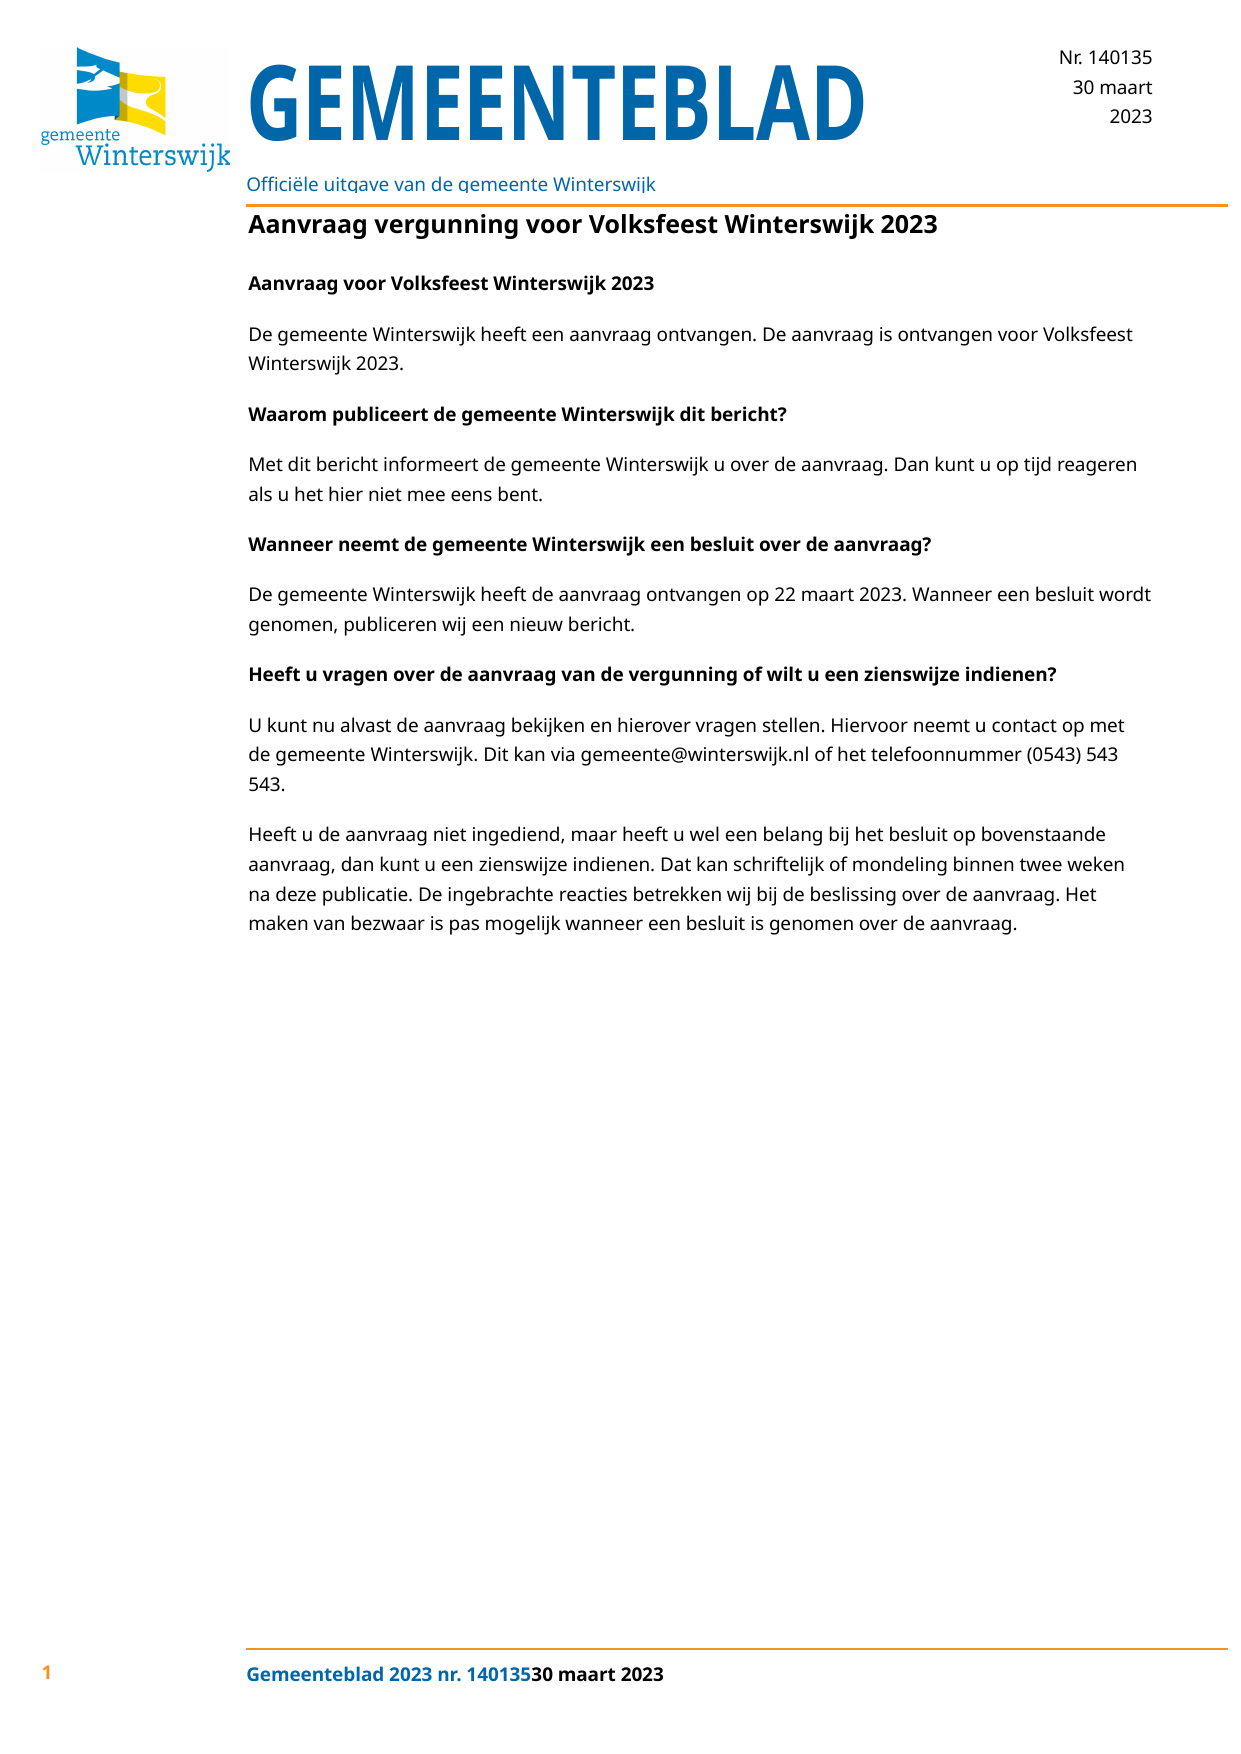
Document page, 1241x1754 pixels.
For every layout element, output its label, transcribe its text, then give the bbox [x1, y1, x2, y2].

text De gemeente Winterswijk heeft de aanvraag ontvangen op 22 maart 2023. Wanneer een besluit wordt genomen, publiceren wij een nieuw bericht. [248, 582, 1152, 637]
text Wanneer neemt de gemeente Winterswijk een besluit over de aanvraag? [248, 531, 1152, 557]
text Met dit bericht informeert de gemeente Winterswijk u over de aanvraag. Dan kunt u op tijd reageren als u het hier niet mee eens bent. [248, 451, 1152, 506]
text Heeft u vragen over de aanvraag van de vergunning of wilt u een zienswijze indienen? [248, 662, 1152, 687]
text Waarom publiceert de gemeente Winterswijk dit bericht? [248, 401, 1152, 426]
text Aanvraag voor Volksfeest Winterswijk 2023 [248, 270, 1152, 296]
picture [41, 47, 231, 172]
text Aanvraag vergunning voor Volksfeest Winterswijk 2023 [248, 207, 1152, 241]
text Heeft u de aanvraag niet ingediend, maar heeft u wel een belang bij het besluit op bovenstaande aanvraag, dan kunt u een zienswijze indienen. Dat kan schriftelijk of mondeling binnen twee weken na deze publicatie. De ingebrachte reacties betrekken wij bij de beslissing over de aanvraag. Het maken van bezwaar is pas mogelijk wanneer een besluit is genomen over de aanvraag. [248, 822, 1152, 936]
picture [225, 153, 231, 162]
text U kunt nu alvast de aanvraag bekijken en hierover vragen stellen. Hiervoor neemt u contact op met de gemeente Winterswijk. Dit kan via gemeente@winterswijk.nl of het telefoonnummer (0543) 543 543. [248, 712, 1152, 797]
text De gemeente Winterswijk heeft een aanvraag ontvangen. De aanvraag is ontvangen voor Volksfeest Winterswijk 2023. [248, 321, 1152, 376]
